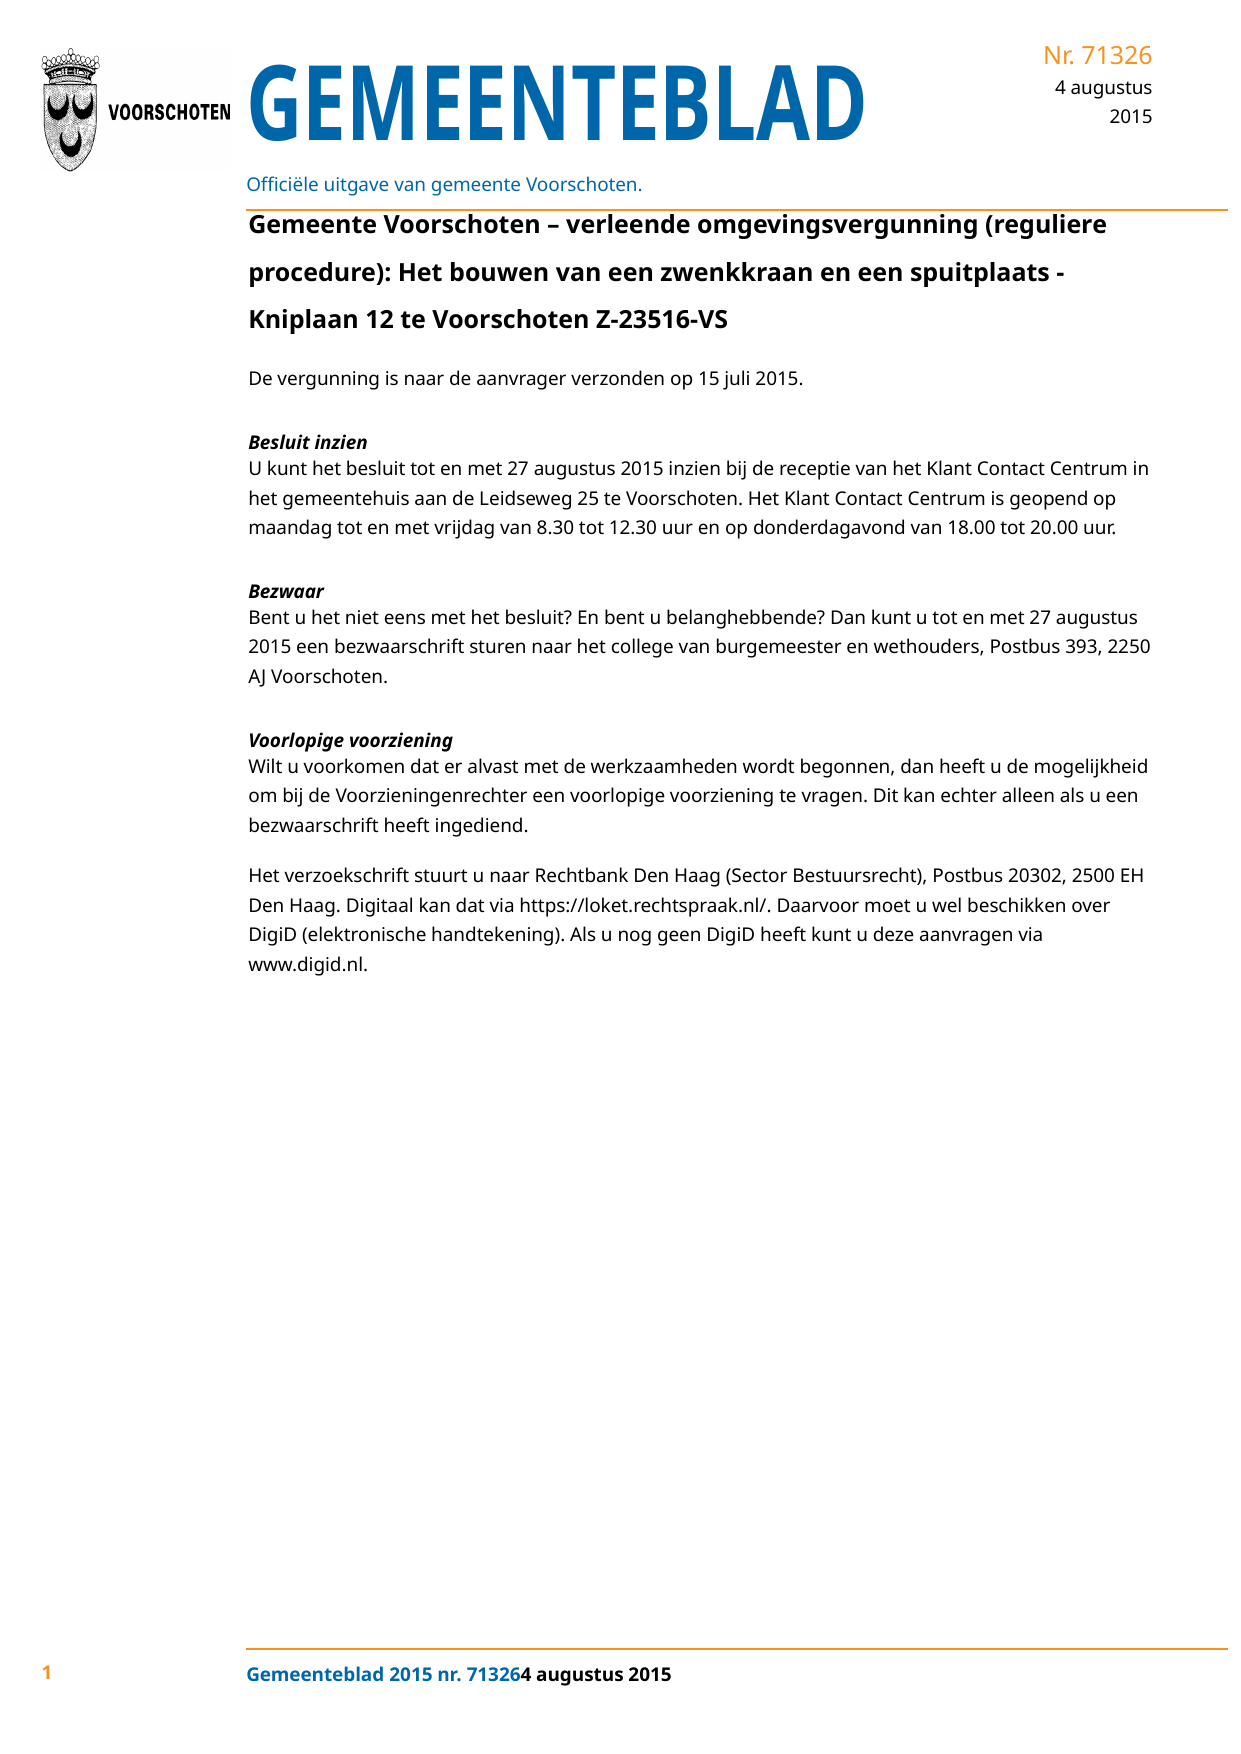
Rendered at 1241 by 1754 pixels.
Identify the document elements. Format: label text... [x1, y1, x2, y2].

text Het verzoekschrift stuurt u naar Rechtbank Den Haag (Sector Bestuursrecht), Postbus 20302, 2500 EH Den Haag. Digitaal kan dat via https://loket.rechtspraak.nl/. Daarvoor moet u wel beschikken over DigiD (elektronische handtekening). Als u nog geen DigiD heeft kunt u deze aanvragen via www.digid.nl. [248, 862, 1152, 977]
text Bezwaar [248, 578, 1152, 604]
text Bent u het niet eens met het besluit? En bent u belanghebbende? Dan kunt u tot en met 27 augustus 2015 een bezwaarschrift sturen naar het college van burgemeester en wethouders, Postbus 393, 2250 AJ Voorschoten. [248, 604, 1152, 689]
picture [41, 47, 231, 172]
text Besluit inzien [248, 429, 1152, 455]
text Voorlopige voorziening [248, 727, 1152, 753]
text U kunt het besluit tot en met 27 augustus 2015 inzien bij de receptie van het Klant Contact Centrum in het gemeentehuis aan de Leidseweg 25 te Voorschoten. Het Klant Contact Centrum is geopend op maandag tot en met vrijdag van 8.30 tot 12.30 uur en op donderdagavond van 18.00 tot 20.00 uur. [248, 455, 1152, 540]
text Wilt u voorkomen dat er alvast met de werkzaamheden wordt begonnen, dan heeft u de mogelijkheid om bij de Voorzieningenrechter een voorlopige voorziening te vragen. Dit kan echter alleen als u een bezwaarschrift heeft ingediend. [248, 753, 1152, 838]
text De vergunning is naar de aanvrager verzonden op 15 juli 2015. [248, 366, 1152, 391]
text Gemeente Voorschoten – verleende omgevingsvergunning (reguliere procedure): Het bouwen van een zwenkkraan en een spuitplaats - Kniplaan 12 te Voorschoten Z-23516-VS [248, 211, 1152, 336]
